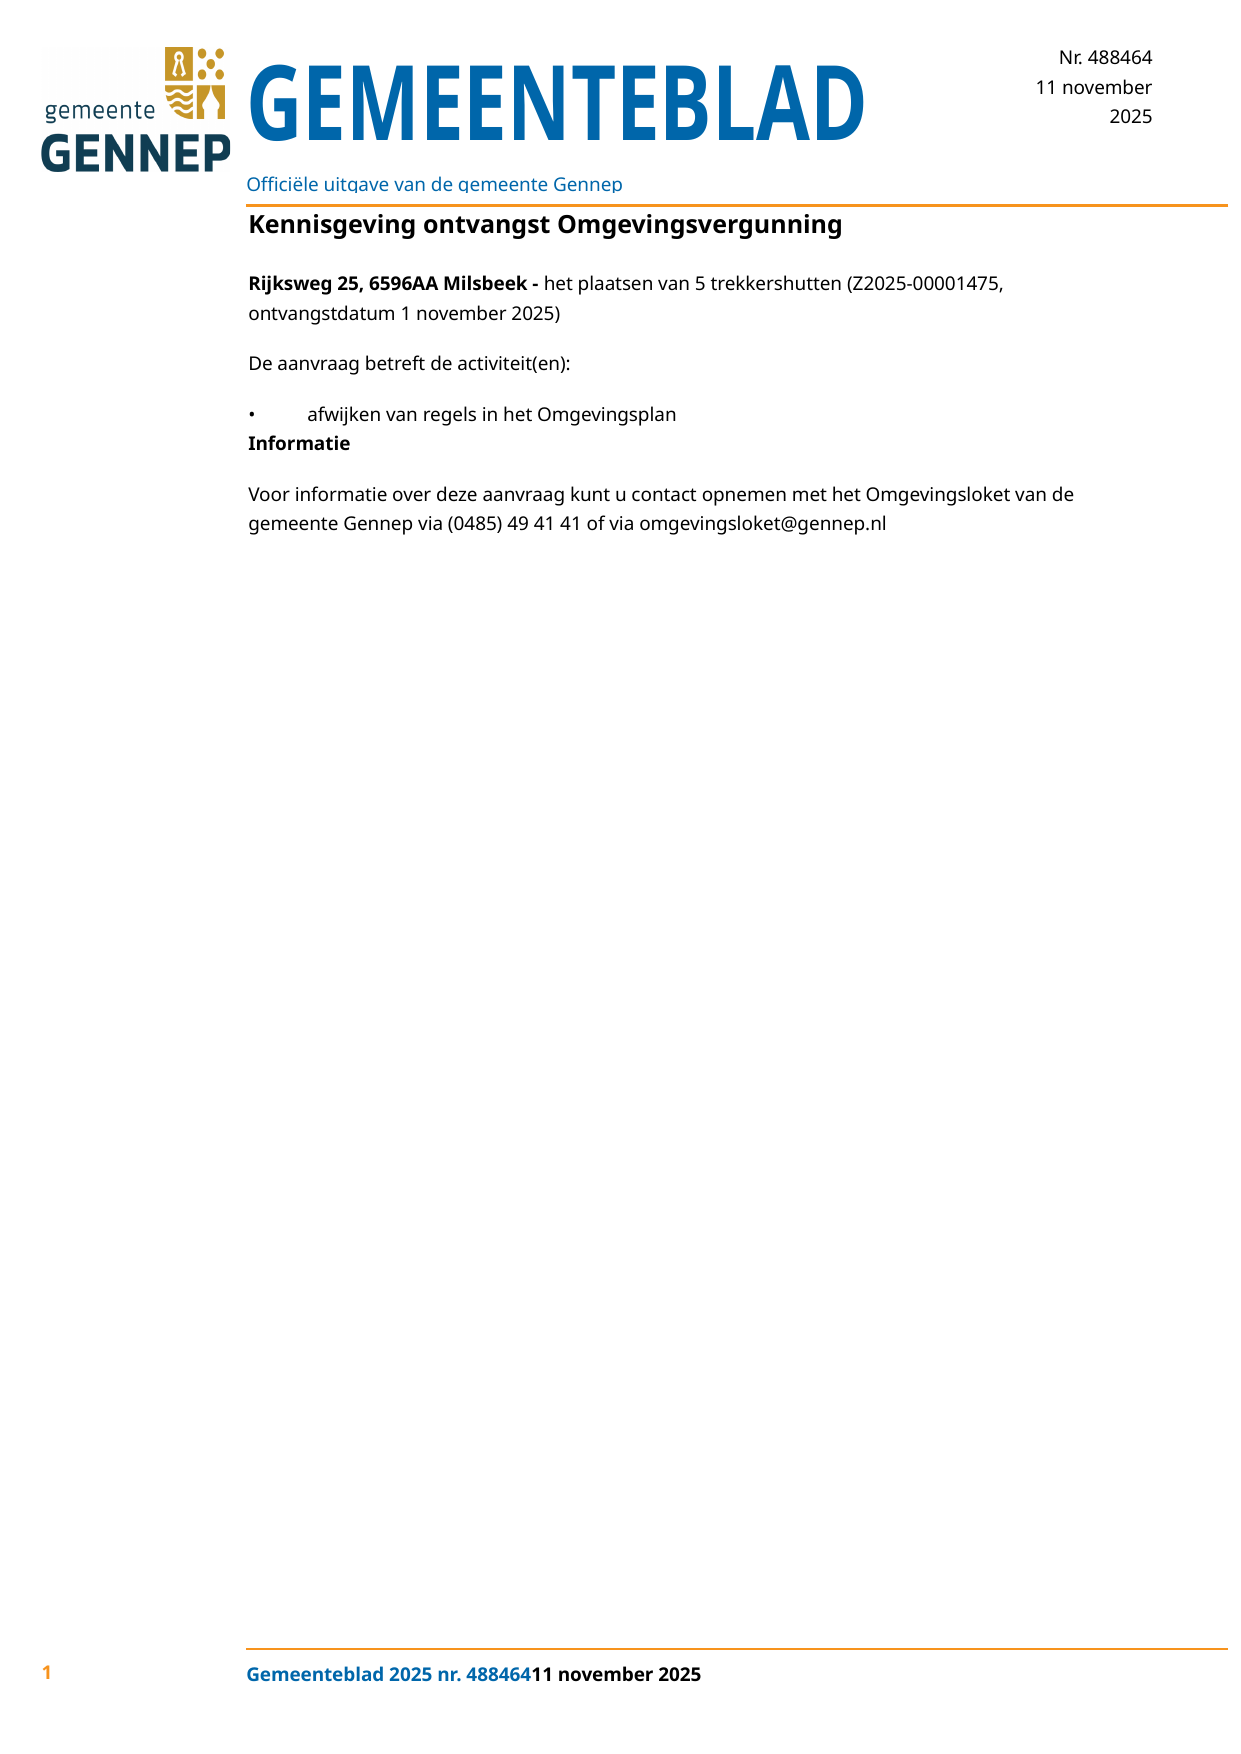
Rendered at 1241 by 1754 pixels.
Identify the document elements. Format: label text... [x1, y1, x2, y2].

text Kennisgeving ontvangst Omgevingsvergunning [248, 207, 1152, 241]
picture [41, 47, 231, 172]
text Informatie [248, 430, 1152, 456]
text De aanvraag betreft de activiteit(en): [248, 350, 1152, 376]
text Voor informatie over deze aanvraag kunt u contact opnemen met het Omgevingsloket van de gemeente Gennep via (0485) 49 41 41 of via omgevingsloket@gennep.nl [248, 481, 1152, 536]
text Rijksweg 25, 6596AA Milsbeek - het plaatsen van 5 trekkershutten (Z2025-00001475, ontvangstdatum 1 november 2025) [248, 270, 1152, 326]
list afwijken van regels in het Omgevingsplan [248, 401, 1152, 426]
